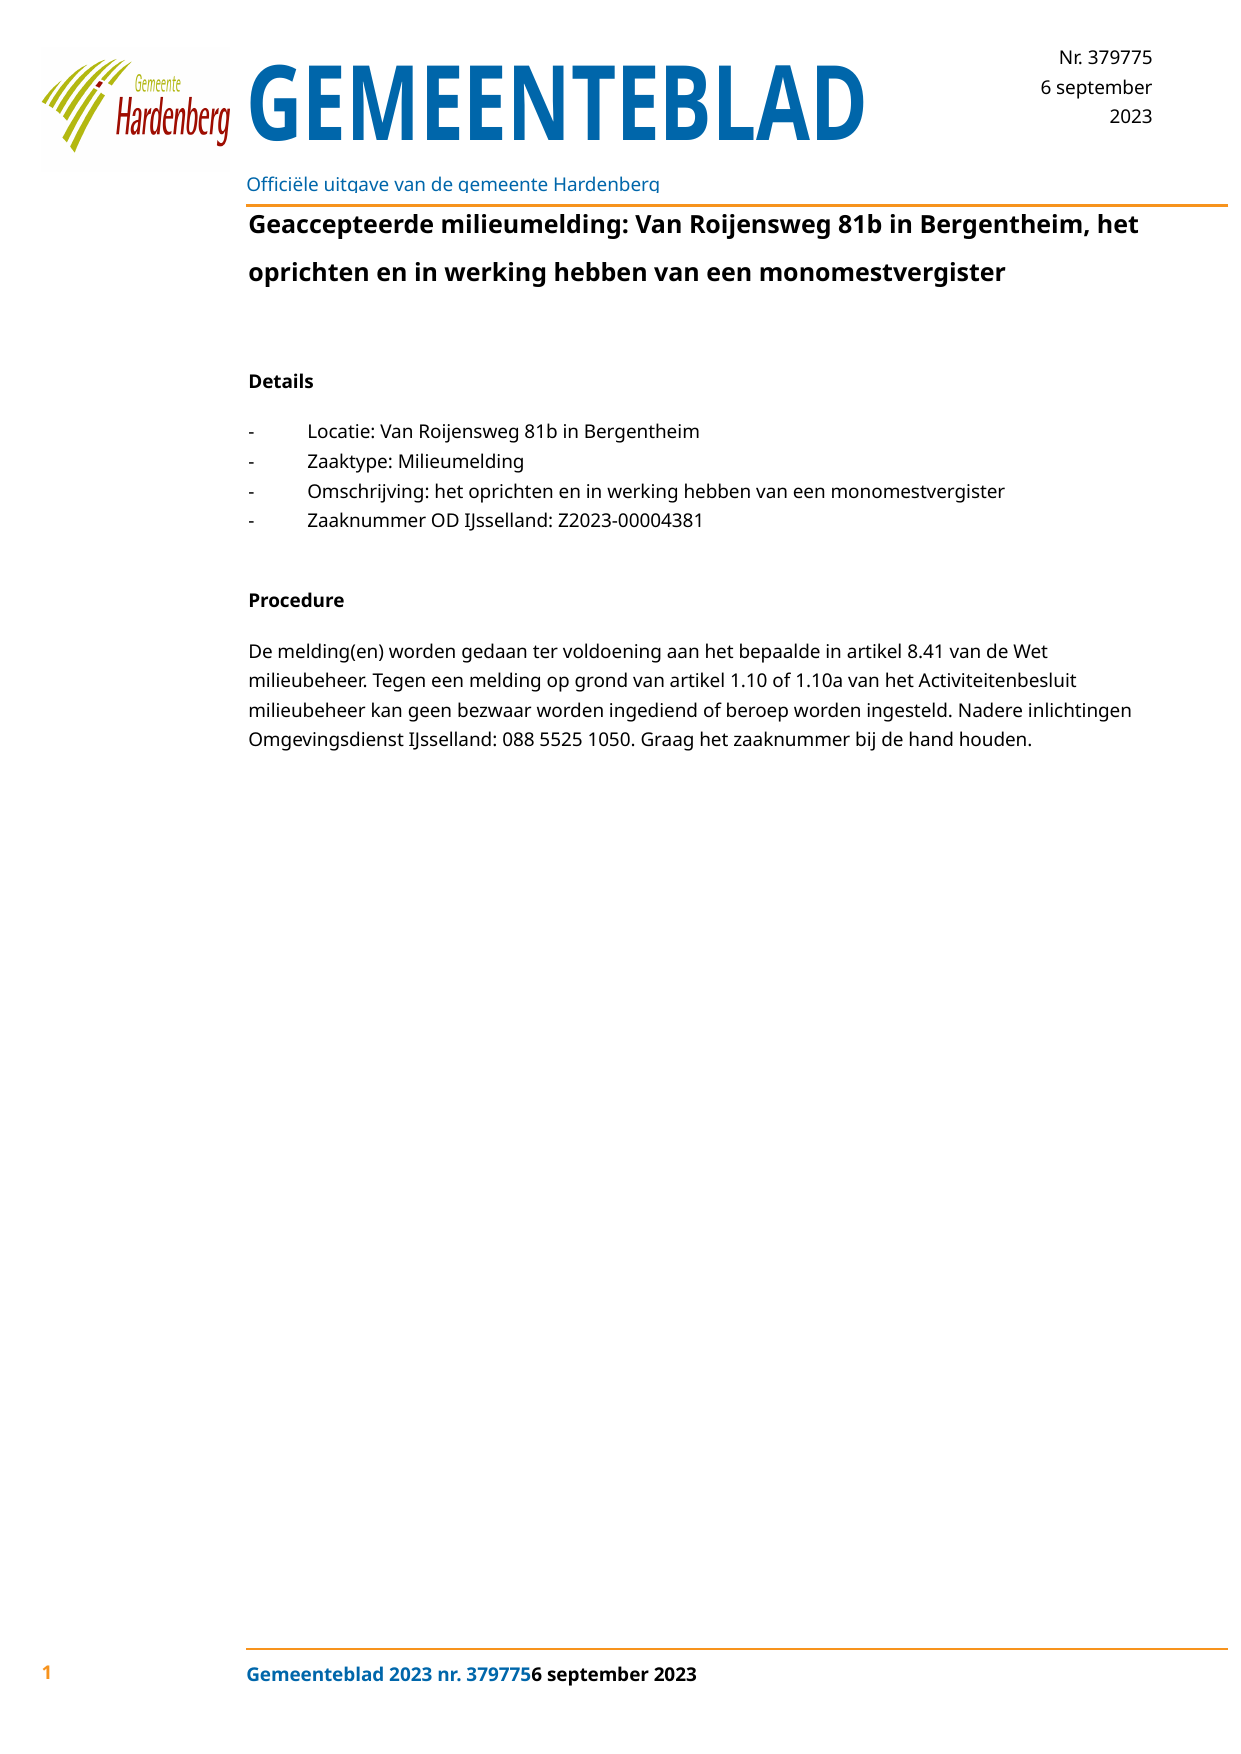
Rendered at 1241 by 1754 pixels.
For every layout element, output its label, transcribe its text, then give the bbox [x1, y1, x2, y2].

text Details [248, 368, 1152, 394]
list Zaaknummer OD IJsselland: Z2023-00004381 [248, 507, 1152, 533]
text Procedure [248, 587, 1152, 613]
picture [41, 47, 231, 172]
text Geaccepteerde milieumelding: Van Roijensweg 81b in Bergentheim, het oprichten en in werking hebben van een monomestvergister [248, 207, 1152, 288]
list Omschrijving: het oprichten en in werking hebben van een monomestvergister [248, 478, 1152, 504]
text De melding(en) worden gedaan ter voldoening aan het bepaalde in artikel 8.41 van de Wet milieubeheer. Tegen een melding op grond van artikel 1.10 of 1.10a van het Activiteitenbesluit milieubeheer kan geen bezwaar worden ingediend of beroep worden ingesteld. Nadere inlichtingen Omgevingsdienst IJsselland: 088 5525 1050. Graag het zaaknummer bij de hand houden. [248, 638, 1152, 752]
list Locatie: Van Roijensweg 81b in Bergentheim [248, 419, 1152, 444]
list Zaaktype: Milieumelding [248, 448, 1152, 474]
